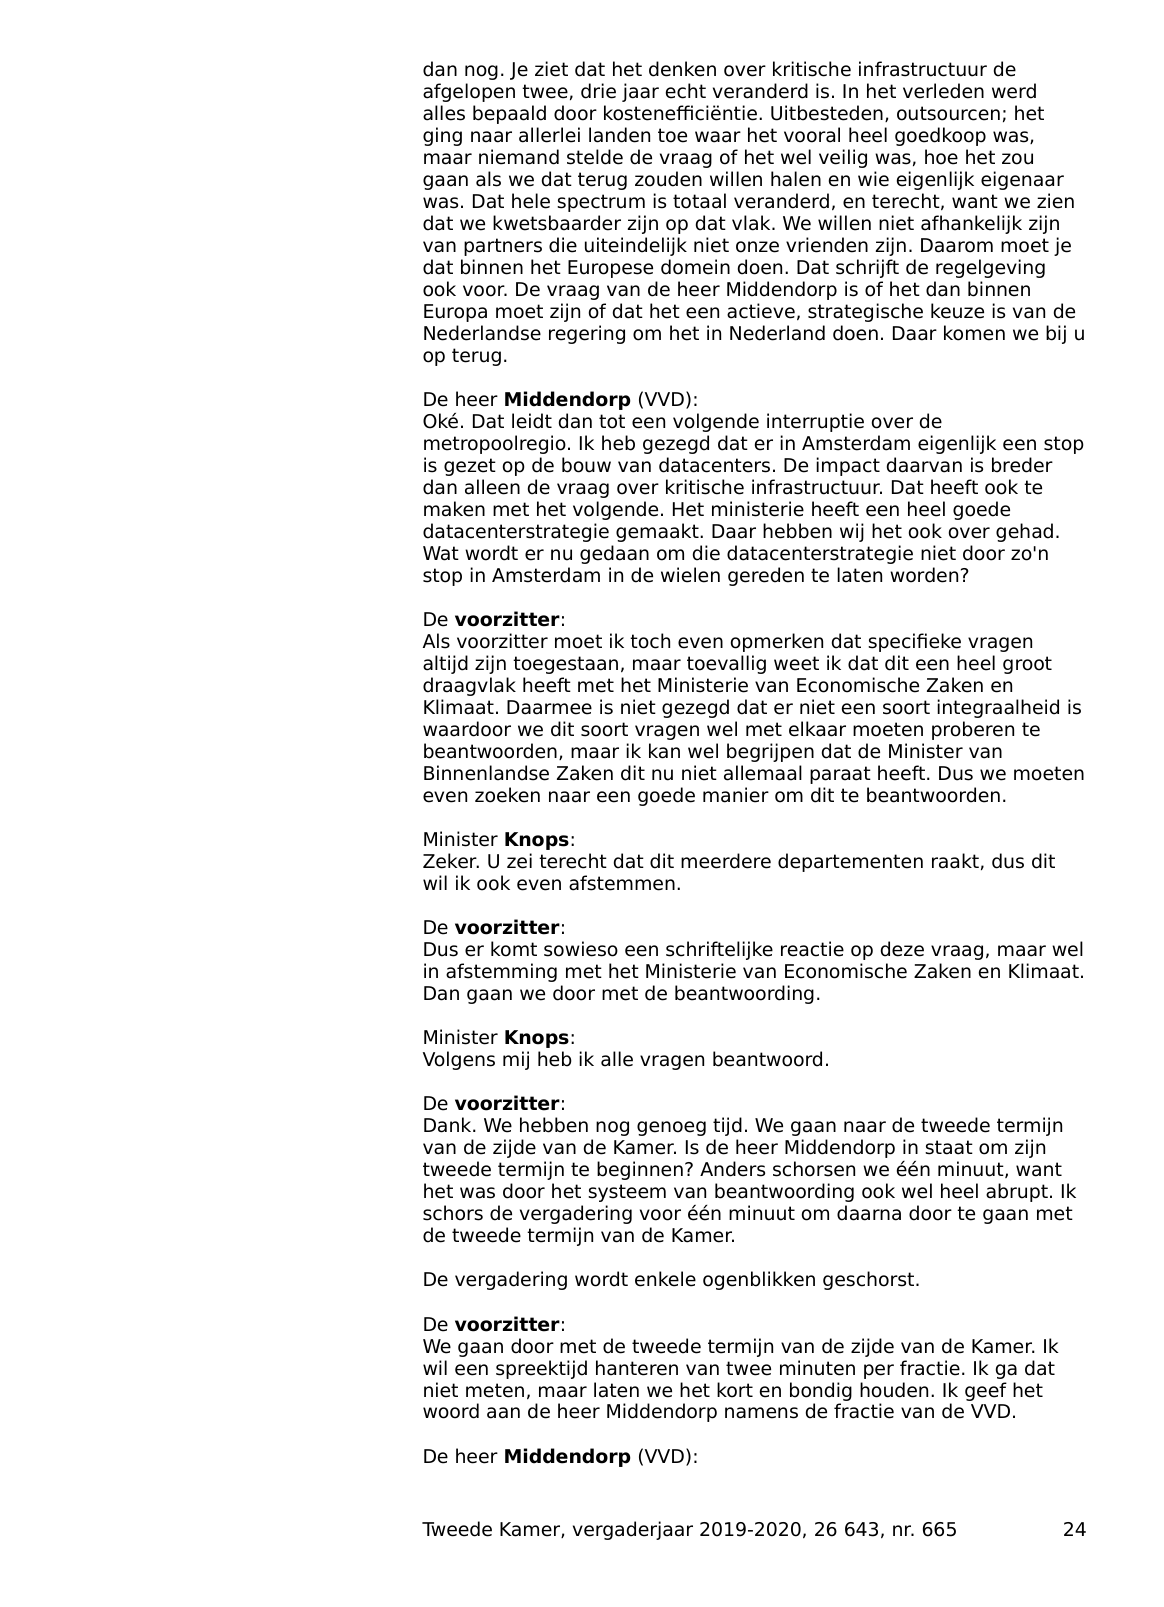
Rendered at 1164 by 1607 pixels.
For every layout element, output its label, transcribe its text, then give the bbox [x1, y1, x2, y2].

text De voorzitter: [422, 609, 1087, 631]
text dan nog. Je ziet dat het denken over kritische infrastructuur de afgelopen twee, drie jaar echt veranderd is. In het verleden werd alles bepaald door kostenefficiëntie. Uitbesteden, outsourcen; het ging naar allerlei landen toe waar het vooral heel goedkoop was, maar niemand stelde de vraag of het wel veilig was, hoe het zou gaan als we dat terug zouden willen halen en wie eigenlijk eigenaar was. Dat hele spectrum is totaal veranderd, en terecht, want we zien dat we kwetsbaarder zijn op dat vlak. We willen niet afhankelijk zijn van partners die uiteindelijk niet onze vrienden zijn. Daarom moet je dat binnen het Europese domein doen. Dat schrijft de regelgeving ook voor. De vraag van de heer Middendorp is of het dan binnen Europa moet zijn of dat het een actieve, strategische keuze is van de Nederlandse regering om het in Nederland doen. Daar komen we bij u op terug. [422, 59, 1087, 367]
text De heer Middendorp (VVD): [422, 1446, 1087, 1468]
text De voorzitter: [422, 1313, 1087, 1336]
text Oké. Dat leidt dan tot een volgende interruptie over de metropoolregio. Ik heb gezegd dat er in Amsterdam eigenlijk een stop is gezet op de bouw van datacenters. De impact daarvan is breder dan alleen de vraag over kritische infrastructuur. Dat heeft ook te maken met het volgende. Het ministerie heeft een heel goede datacenterstrategie gemaakt. Daar hebben wij het ook over gehad. Wat wordt er nu gedaan om die datacenterstrategie niet door zo'n stop in Amsterdam in de wielen gereden te laten worden? [422, 411, 1087, 587]
text Als voorzitter moet ik toch even opmerken dat specifieke vragen altijd zijn toegestaan, maar toevallig weet ik dat dit een heel groot draagvlak heeft met het Ministerie van Economische Zaken en Klimaat. Daarmee is niet gezegd dat er niet een soort integraalheid is waardoor we dit soort vragen wel met elkaar moeten proberen te beantwoorden, maar ik kan wel begrijpen dat de Minister van Binnenlandse Zaken dit nu niet allemaal paraat heeft. Dus we moeten even zoeken naar een goede manier om dit te beantwoorden. [422, 631, 1087, 807]
text Minister Knops: [422, 829, 1087, 851]
text Volgens mij heb ik alle vragen beantwoord. [422, 1049, 1087, 1071]
text Dus er komt sowieso een schriftelijke reactie op deze vraag, maar wel in afstemming met het Ministerie van Economische Zaken en Klimaat. Dan gaan we door met de beantwoording. [422, 939, 1087, 1005]
text De voorzitter: [422, 1093, 1087, 1115]
text De vergadering wordt enkele ogenblikken geschorst. [422, 1269, 1087, 1291]
text Zeker. U zei terecht dat dit meerdere departementen raakt, dus dit wil ik ook even afstemmen. [422, 851, 1087, 895]
text Dank. We hebben nog genoeg tijd. We gaan naar de tweede termijn van de zijde van de Kamer. Is de heer Middendorp in staat om zijn tweede termijn te beginnen? Anders schorsen we één minuut, want het was door het systeem van beantwoording ook wel heel abrupt. Ik schors de vergadering voor één minuut om daarna door te gaan met de tweede termijn van de Kamer. [422, 1115, 1087, 1247]
text Minister Knops: [422, 1027, 1087, 1049]
text We gaan door met de tweede termijn van de zijde van de Kamer. Ik wil een spreektijd hanteren van twee minuten per fractie. Ik ga dat niet meten, maar laten we het kort en bondig houden. Ik geef het woord aan de heer Middendorp namens de fractie van de VVD. [422, 1336, 1087, 1423]
text De voorzitter: [422, 917, 1087, 939]
text De heer Middendorp (VVD): [422, 389, 1087, 411]
